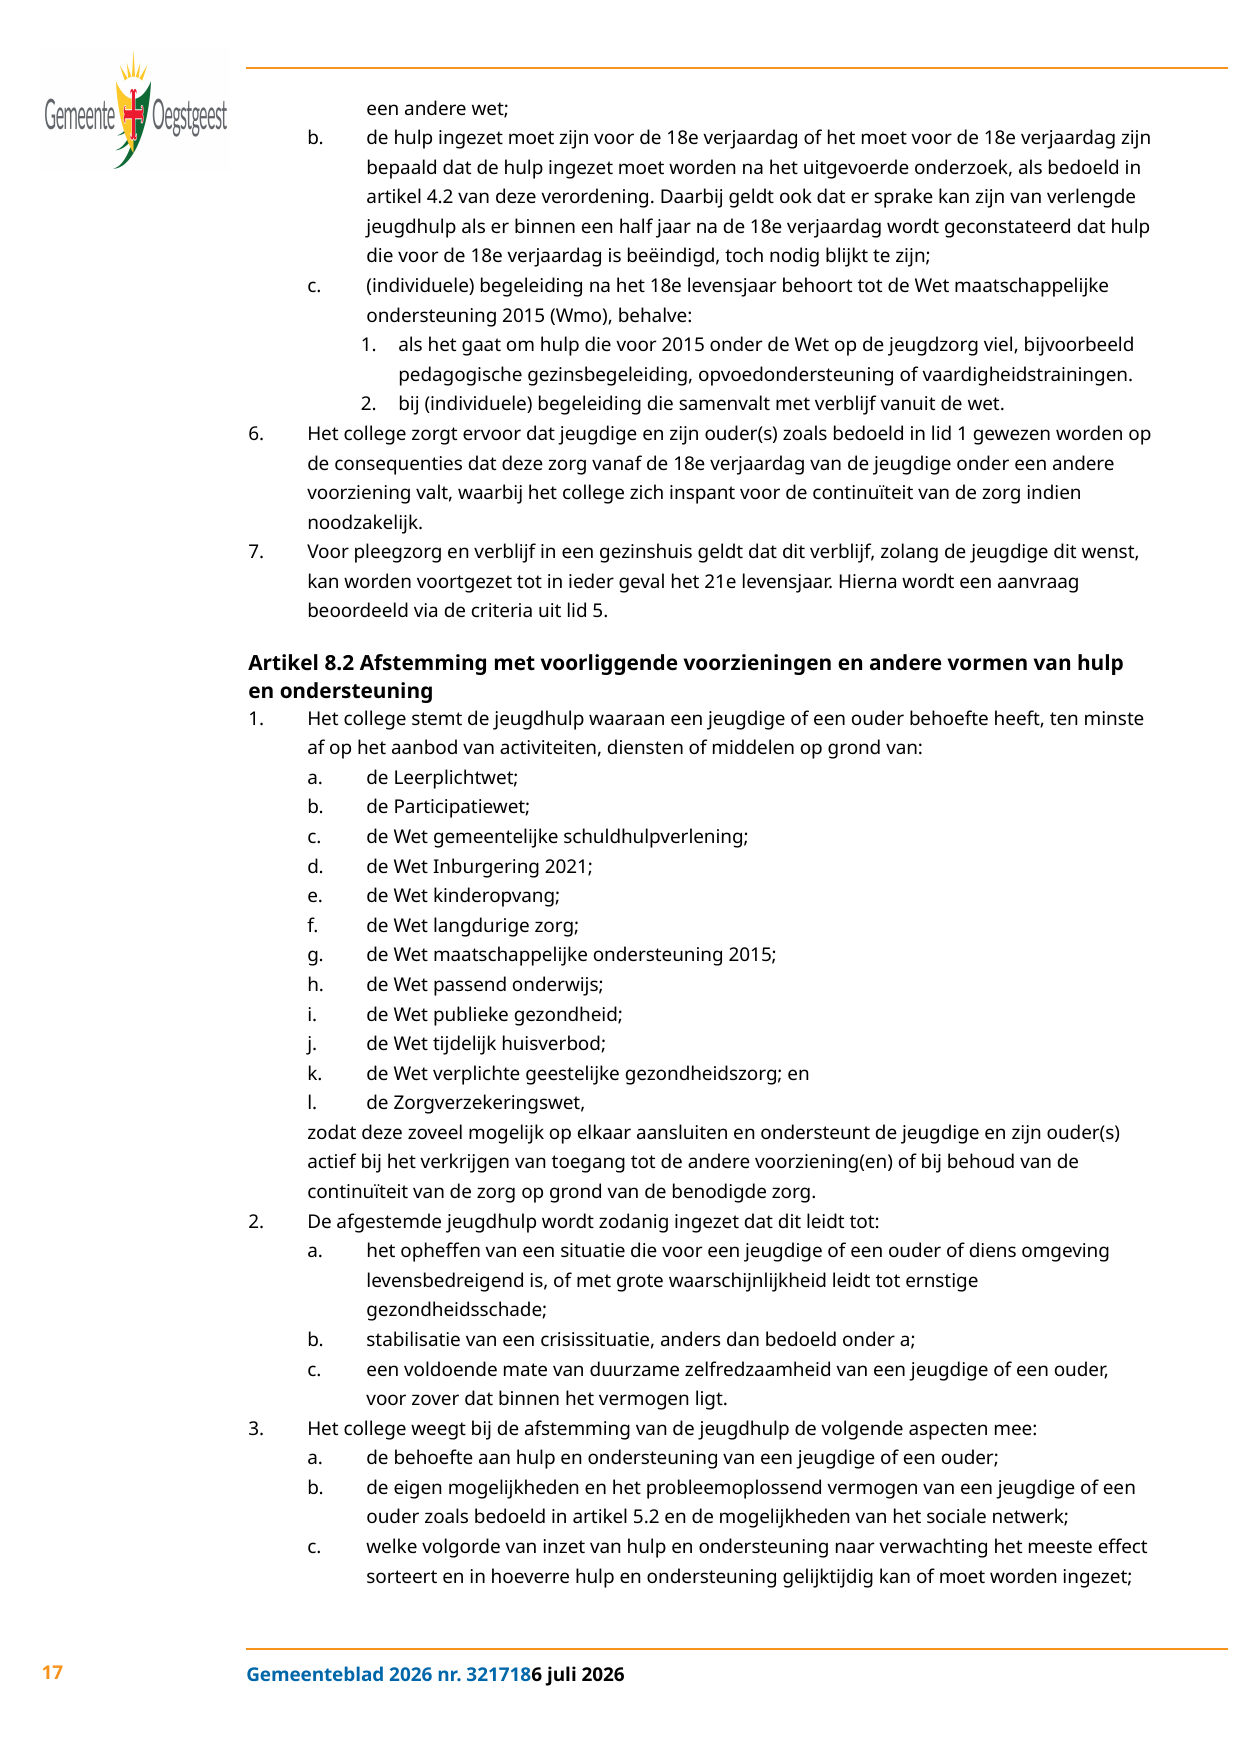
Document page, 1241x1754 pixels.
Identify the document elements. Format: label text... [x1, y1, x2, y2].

list als het gaat om hulp die voor 2015 onder de Wet op de jeugdzorg viel, bijvoorbeeld pedagogische gezinsbegeleiding, opvoedondersteuning of vaardigheidstrainingen. [361, 331, 1152, 387]
text Artikel 8.2 Afstemming met voorliggende voorzieningen en andere vormen van hulp en ondersteuning [248, 648, 1152, 705]
list de behoefte aan hulp en ondersteuning van een jeugdige of een ouder; [307, 1444, 1152, 1470]
list de hulp ingezet moet zijn voor de 18e verjaardag of het moet voor de 18e verjaardag zijn bepaald dat de hulp ingezet moet worden na het uitgevoerde onderzoek, als bedoeld in artikel 4.2 van deze verordening. Daarbij geldt ook dat er sprake kan zijn van verlengde jeugdhulp als er binnen een half jaar na de 18e verjaardag wordt geconstateerd dat hulp die voor de 18e verjaardag is beëindigd, toch nodig blijkt te zijn; [307, 124, 1152, 268]
list de Wet verplichte geestelijke gezondheidszorg; en [307, 1060, 1152, 1086]
list het opheﬀen van een situatie die voor een jeugdige of een ouder of diens omgeving levensbedreigend is, of met grote waarschijnlijkheid leidt tot ernstige gezondheidsschade; [307, 1237, 1152, 1322]
list Voor pleegzorg en verblijf in een gezinshuis geldt dat dit verblijf, zolang de jeugdige dit wenst, kan worden voortgezet tot in ieder geval het 21e levensjaar. Hierna wordt een aanvraag beoordeeld via de criteria uit lid 5. [248, 538, 1152, 623]
list De afgestemde jeugdhulp wordt zodanig ingezet dat dit leidt tot: [248, 1208, 1152, 1234]
list de Participatiewet; [307, 794, 1152, 819]
list Het college weegt bij de afstemming van de jeugdhulp de volgende aspecten mee: [248, 1415, 1152, 1441]
list een andere wet; [307, 95, 1152, 121]
picture [41, 47, 231, 172]
list de Zorgverzekeringswet, [307, 1089, 1152, 1115]
list welke volgorde van inzet van hulp en ondersteuning naar verwachting het meeste eﬀect sorteert en in hoeverre hulp en ondersteuning gelijktijdig kan of moet worden ingezet; [307, 1533, 1152, 1589]
list de Wet passend onderwijs; [307, 971, 1152, 997]
list de Wet kinderopvang; [307, 882, 1152, 908]
list bij (individuele) begeleiding die samenvalt met verblijf vanuit de wet. [361, 391, 1152, 416]
list (individuele) begeleiding na het 18e levensjaar behoort tot de Wet maatschappelijke ondersteuning 2015 (Wmo), behalve: [307, 272, 1152, 328]
list Het college stemt de jeugdhulp waaraan een jeugdige of een ouder behoefte heeft, ten minste af op het aanbod van activiteiten, diensten of middelen op grond van: [248, 705, 1152, 760]
list Het college zorgt ervoor dat jeugdige en zijn ouder(s) zoals bedoeld in lid 1 gewezen worden op de consequenties dat deze zorg vanaf de 18e verjaardag van de jeugdige onder een andere voorziening valt, waarbij het college zich inspant voor de continuïteit van de zorg indien noodzakelijk. [248, 420, 1152, 535]
list stabilisatie van een crisissituatie, anders dan bedoeld onder a; [307, 1326, 1152, 1352]
list de Wet gemeentelijke schuldhulpverlening; [307, 823, 1152, 849]
list de Wet Inburgering 2021; [307, 853, 1152, 879]
list de Wet publieke gezondheid; [307, 1001, 1152, 1027]
list de Wet tijdelijk huisverbod; [307, 1030, 1152, 1056]
list zodat deze zoveel mogelijk op elkaar aansluiten en ondersteunt de jeugdige en zijn ouder(s) actief bij het verkrijgen van toegang tot de andere voorziening(en) of bij behoud van de continuïteit van de zorg op grond van de benodigde zorg. [248, 1119, 1152, 1204]
list de Wet langdurige zorg; [307, 912, 1152, 938]
list de eigen mogelijkheden en het probleemoplossend vermogen van een jeugdige of een ouder zoals bedoeld in artikel 5.2 en de mogelijkheden van het sociale netwerk; [307, 1474, 1152, 1529]
list een voldoende mate van duurzame zelfredzaamheid van een jeugdige of een ouder, voor zover dat binnen het vermogen ligt. [307, 1356, 1152, 1411]
list de Wet maatschappelijke ondersteuning 2015; [307, 942, 1152, 967]
list de Leerplichtwet; [307, 764, 1152, 790]
